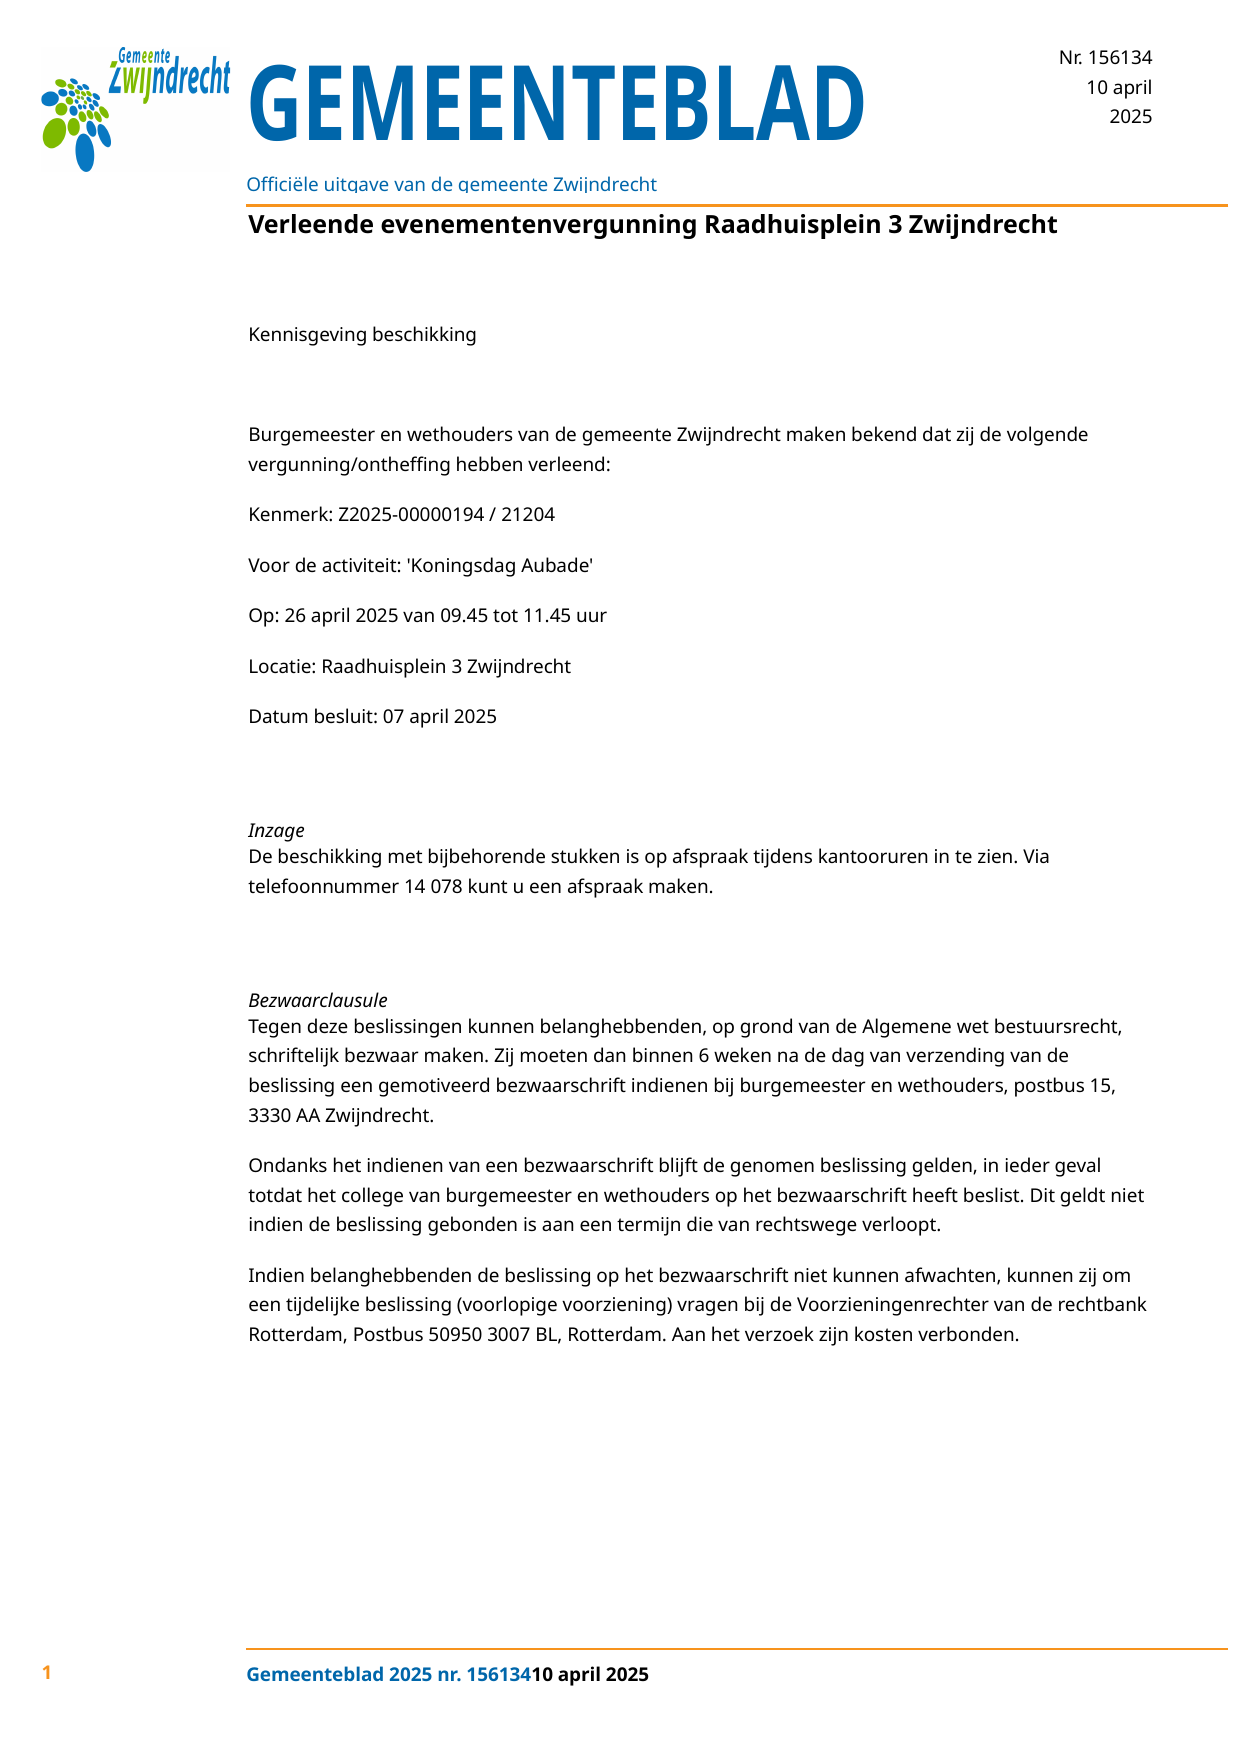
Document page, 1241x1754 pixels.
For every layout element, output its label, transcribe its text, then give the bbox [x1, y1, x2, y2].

text Kennisgeving beschikking [248, 321, 1152, 346]
text Locatie: Raadhuisplein 3 Zwijndrecht [248, 653, 1152, 678]
text Kenmerk: Z2025-00000194 / 21204 [248, 502, 1152, 527]
text Datum besluit: 07 april 2025 [248, 703, 1152, 729]
text Voor de activiteit: 'Koningsdag Aubade' [248, 552, 1152, 578]
text Ondanks het indienen van een bezwaarschrift blijft de genomen beslissing gelden, in ieder geval totdat het college van burgemeester en wethouders op het bezwaarschrift heeft beslist. Dit geldt niet indien de beslissing gebonden is aan een termijn die van rechtswege verloopt. [248, 1152, 1152, 1237]
picture [41, 47, 231, 172]
text De beschikking met bijbehorende stukken is op afspraak tijdens kantooruren in te zien. Via telefoonnummer 14 078 kunt u een afspraak maken. [248, 843, 1152, 899]
text Burgemeester en wethouders van de gemeente Zwijndrecht maken bekend dat zij de volgende vergunning/ontheffing hebben verleend: [248, 422, 1152, 477]
text Op: 26 april 2025 van 09.45 tot 11.45 uur [248, 602, 1152, 628]
text Tegen deze beslissingen kunnen belanghebbenden, op grond van de Algemene wet bestuursrecht, schriftelijk bezwaar maken. Zij moeten dan binnen 6 weken na de dag van verzending van de beslissing een gemotiveerd bezwaarschrift indienen bij burgemeester en wethouders, postbus 15, 3330 AA Zwijndrecht. [248, 1013, 1152, 1127]
text Verleende evenementenvergunning Raadhuisplein 3 Zwijndrecht [248, 207, 1152, 241]
text Bezwaarclausule [248, 987, 1152, 1013]
text Indien belanghebbenden de beslissing op het bezwaarschrift niet kunnen afwachten, kunnen zij om een tijdelijke beslissing (voorlopige voorziening) vragen bij de Voorzieningenrechter van de rechtbank Rotterdam, Postbus 50950 3007 BL, Rotterdam. Aan het verzoek zijn kosten verbonden. [248, 1262, 1152, 1347]
text Inzage [248, 818, 1152, 843]
